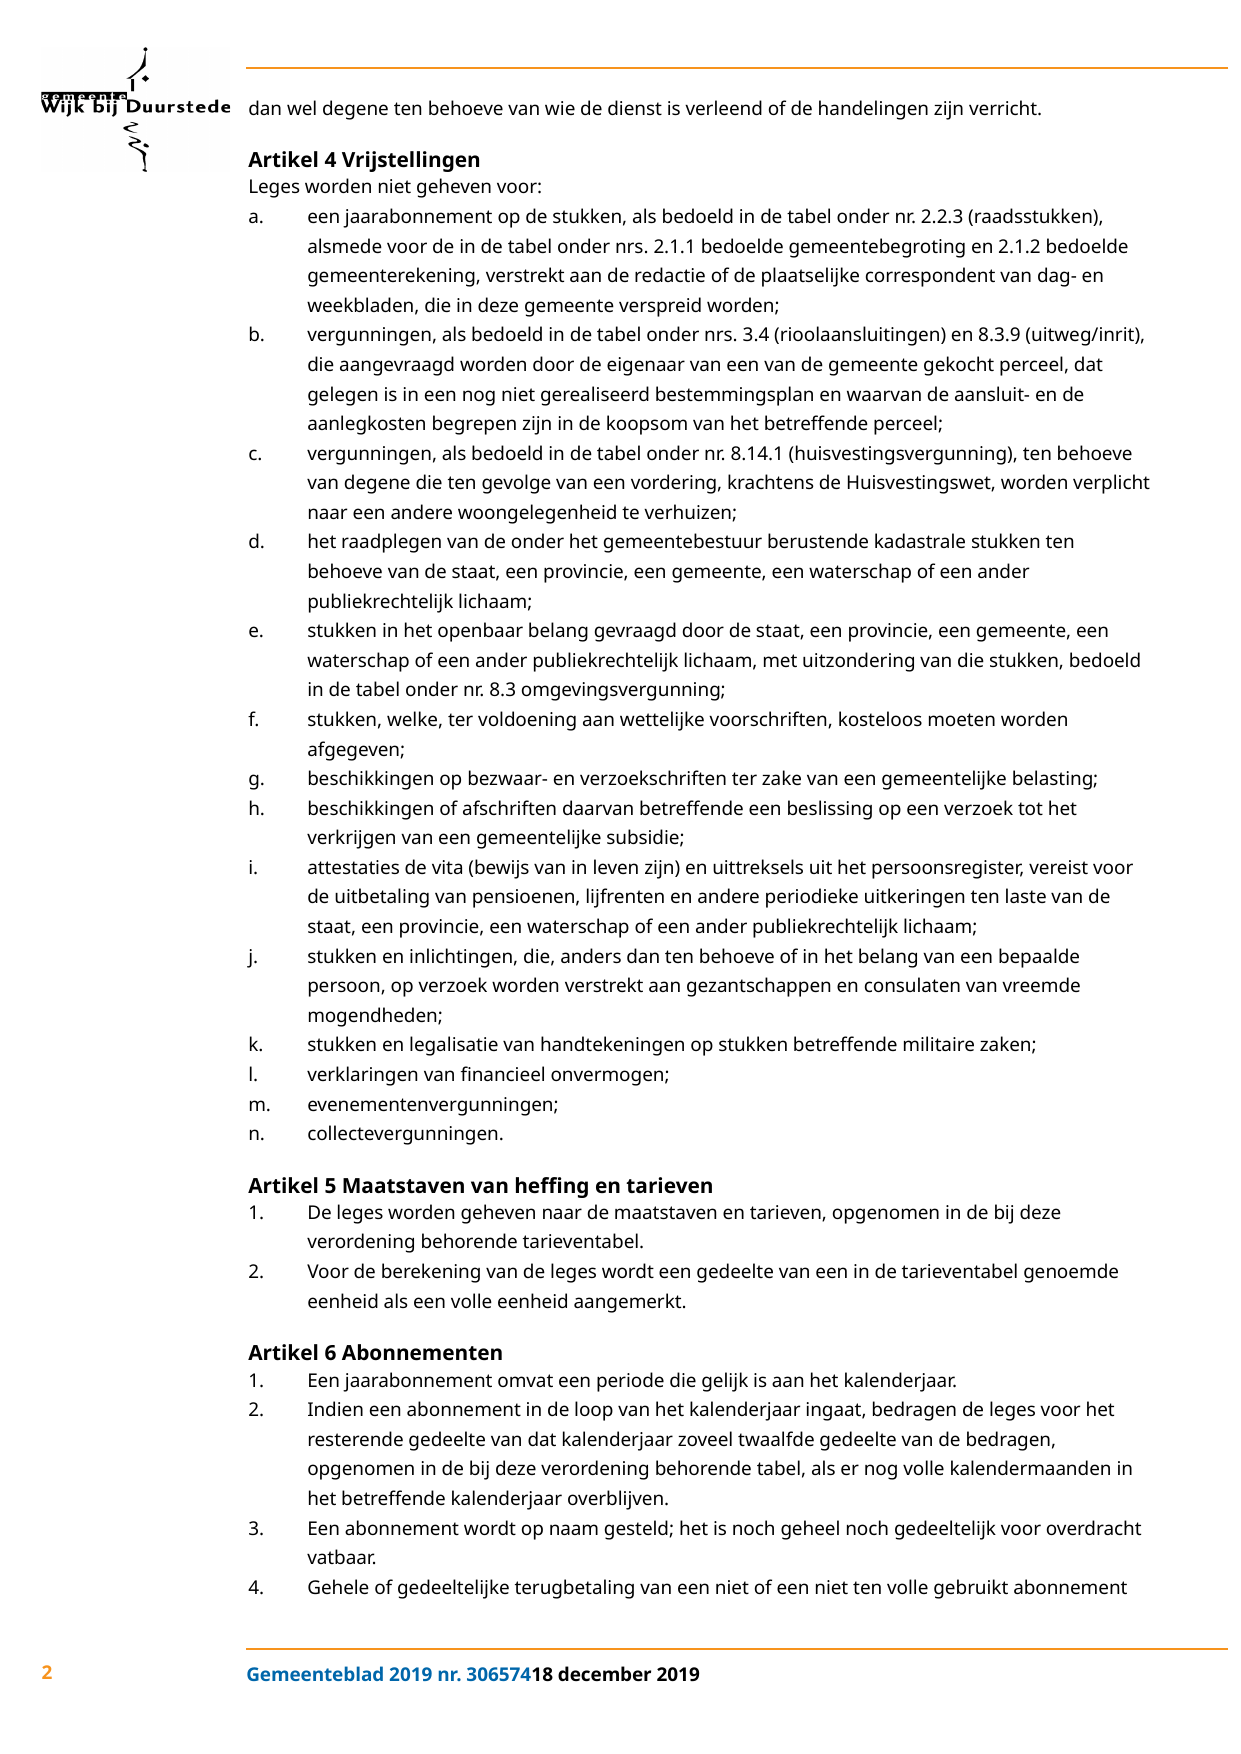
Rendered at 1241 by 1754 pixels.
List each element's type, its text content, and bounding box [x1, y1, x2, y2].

list het raadplegen van de onder het gemeentebestuur berustende kadastrale stukken ten behoeve van de staat, een provincie, een gemeente, een waterschap of een ander publiekrechtelijk lichaam; [248, 529, 1152, 613]
text Leges worden niet geheven voor: [248, 174, 1152, 199]
list Gehele of gedeeltelijke terugbetaling van een niet of een niet ten volle gebruikt abonnement [248, 1574, 1152, 1599]
list beschikkingen op bezwaar- en verzoekschriften ter zake van een gemeentelijke belasting; [248, 765, 1152, 791]
list attestaties de vita (bewijs van in leven zijn) en uittreksels uit het persoonsregister, vereist voor de uitbetaling van pensioenen, lijfrenten en andere periodieke uitkeringen ten laste van de staat, een provincie, een waterschap of een ander publiekrechtelijk lichaam; [248, 854, 1152, 939]
list vergunningen, als bedoeld in de tabel onder nr. 8.14.1 (huisvestingsvergunning), ten behoeve van degene die ten gevolge van een vordering, krachtens de Huisvestingswet, worden verplicht naar een andere woongelegenheid te verhuizen; [248, 440, 1152, 525]
list beschikkingen of afschriften daarvan betreffende een beslissing op een verzoek tot het verkrijgen van een gemeentelijke subsidie; [248, 795, 1152, 850]
list collectevergunningen. [248, 1120, 1152, 1146]
text Artikel 6 Abonnementen [248, 1338, 1152, 1367]
text dan wel degene ten behoeve van wie de dienst is verleend of de handelingen zijn verricht. [248, 95, 1152, 121]
picture [41, 47, 231, 172]
list Een abonnement wordt op naam gesteld; het is noch geheel noch gedeeltelijk voor overdracht vatbaar. [248, 1515, 1152, 1570]
text Artikel 4 Vrijstellingen [248, 145, 1152, 174]
list stukken en inlichtingen, die, anders dan ten behoeve of in het belang van een bepaalde persoon, op verzoek worden verstrekt aan gezantschappen en consulaten van vreemde mogendheden; [248, 943, 1152, 1028]
list Indien een abonnement in de loop van het kalenderjaar ingaat, bedragen de leges voor het resterende gedeelte van dat kalenderjaar zoveel twaalfde gedeelte van de bedragen, opgenomen in de bij deze verordening behorende tabel, als er nog volle kalendermaanden in het betreffende kalenderjaar overblijven. [248, 1396, 1152, 1511]
list stukken, welke, ter voldoening aan wettelijke voorschriften, kosteloos moeten worden afgegeven; [248, 706, 1152, 761]
text Artikel 5 Maatstaven van heffing en tarieven [248, 1171, 1152, 1199]
list evenementenvergunningen; [248, 1091, 1152, 1116]
list verklaringen van financieel onvermogen; [248, 1061, 1152, 1087]
list een jaarabonnement op de stukken, als bedoeld in de tabel onder nr. 2.2.3 (raadsstukken), alsmede voor de in de tabel onder nrs. 2.1.1 bedoelde gemeentebegroting en 2.1.2 bedoelde gemeenterekening, verstrekt aan de redactie of de plaatselijke correspondent van dag- en weekbladen, die in deze gemeente verspreid worden; [248, 203, 1152, 318]
list stukken in het openbaar belang gevraagd door de staat, een provincie, een gemeente, een waterschap of een ander publiekrechtelijk lichaam, met uitzondering van die stukken, bedoeld in de tabel onder nr. 8.3 omgevingsvergunning; [248, 617, 1152, 702]
list De leges worden geheven naar de maatstaven en tarieven, opgenomen in de bij deze verordening behorende tarieventabel. [248, 1199, 1152, 1254]
list Voor de berekening van de leges wordt een gedeelte van een in de tarieventabel genoemde eenheid als een volle eenheid aangemerkt. [248, 1258, 1152, 1314]
list stukken en legalisatie van handtekeningen op stukken betreffende militaire zaken; [248, 1032, 1152, 1057]
list vergunningen, als bedoeld in de tabel onder nrs. 3.4 (rioolaansluitingen) en 8.3.9 (uitweg/inrit), die aangevraagd worden door de eigenaar van een van de gemeente gekocht perceel, dat gelegen is in een nog niet gerealiseerd bestemmingsplan en waarvan de aansluit- en de aanlegkosten begrepen zijn in de koopsom van het betreffende perceel; [248, 322, 1152, 436]
list Een jaarabonnement omvat een periode die gelijk is aan het kalenderjaar. [248, 1367, 1152, 1392]
